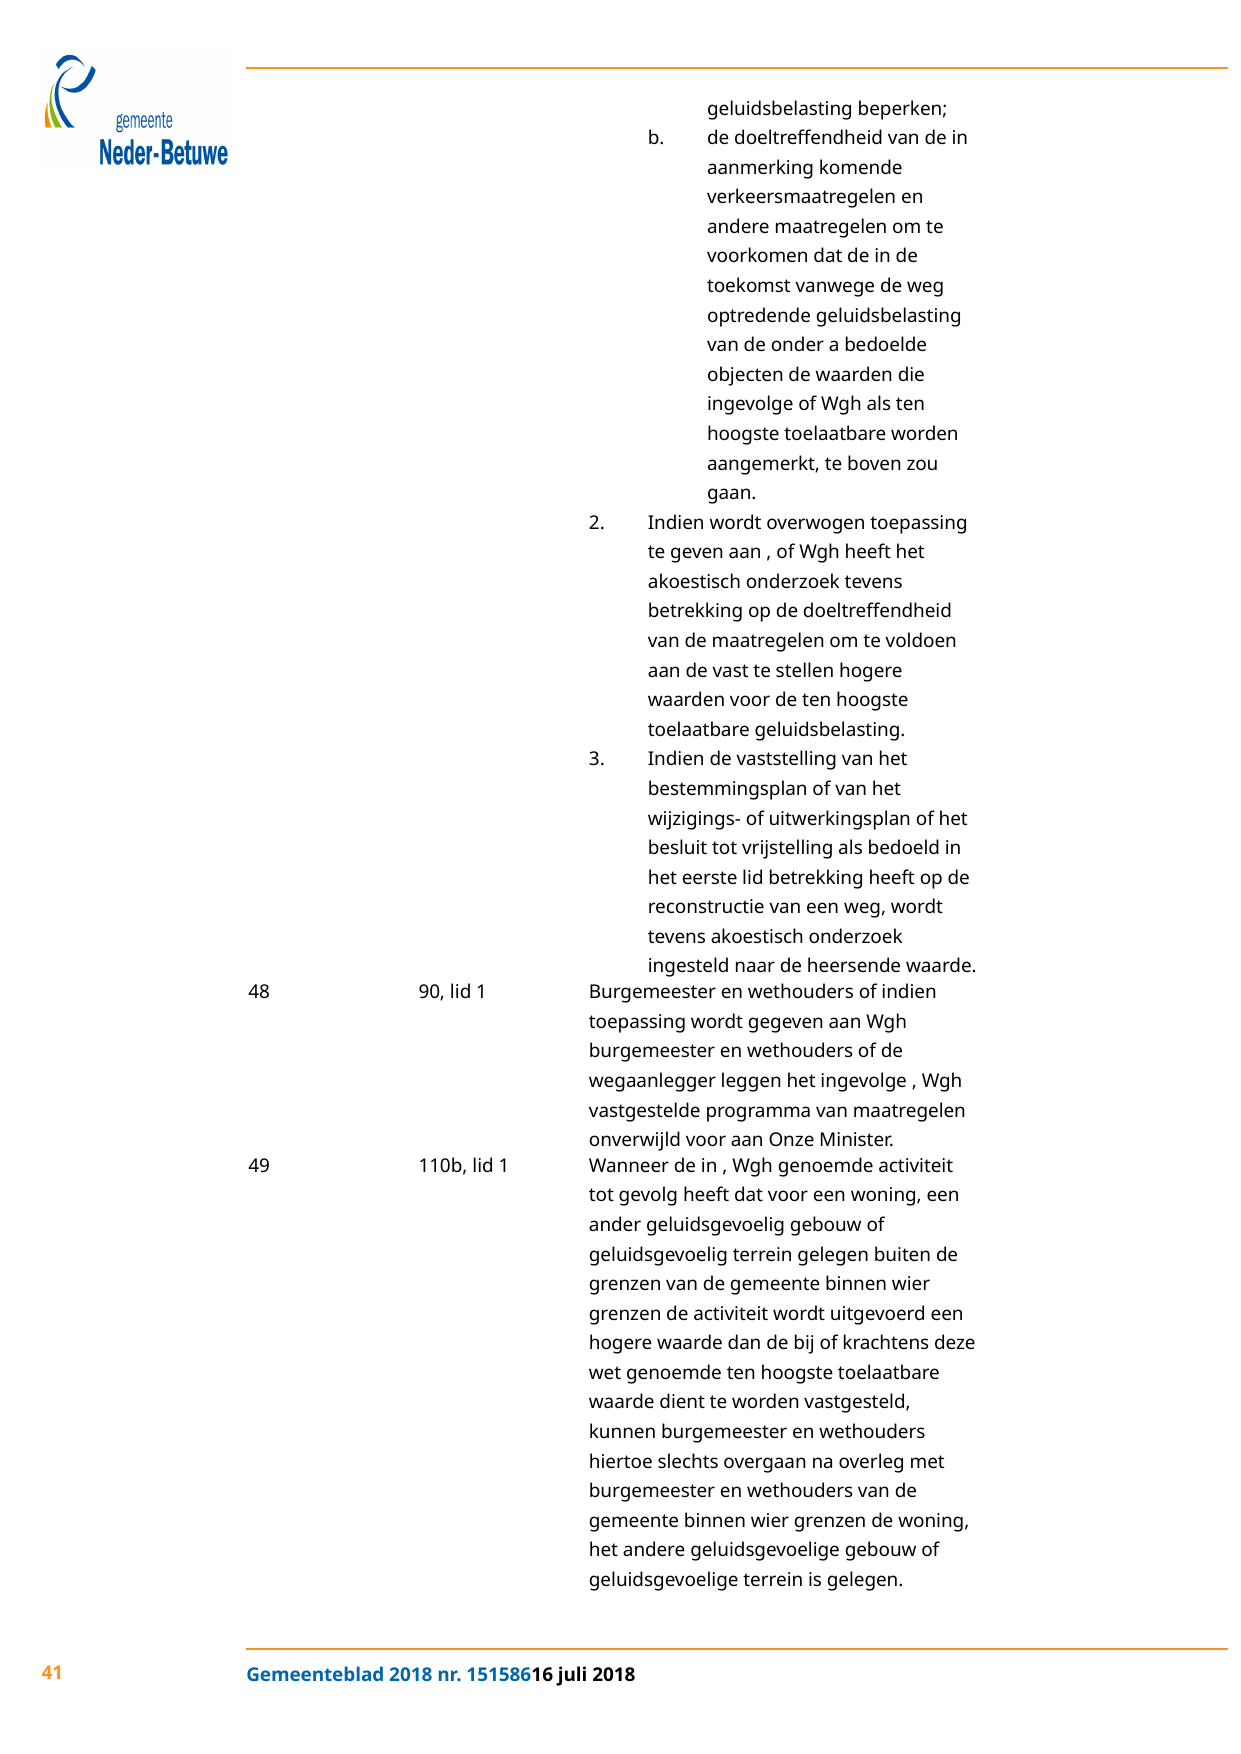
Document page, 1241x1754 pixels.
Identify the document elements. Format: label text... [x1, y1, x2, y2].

table_cell Wanneer de in , Wgh genoemde activiteit tot gevolg heeft dat voor een woning, een ander geluidsgevoelig gebouw of geluidsgevoelig terrein gelegen buiten de grenzen van de gemeente binnen wier grenzen de activiteit wordt uitgevoerd een hogere waarde dan de bij of krachtens deze wet genoemde ten hoogste toelaatbare waarde dient te worden vastgesteld, kunnen burgemeester en wethouders hiertoe slechts overgaan na overleg met burgemeester en wethouders van de gemeente binnen wier grenzen de woning, het andere geluidsgevoelige gebouw of geluidsgevoelige terrein is gelegen. [589, 1152, 981, 1592]
table_cell geluidsbelasting beperken; de doeltreffendheid van de in aanmerking komende verkeersmaatregelen en andere maatregelen om te voorkomen dat de in de toekomst vanwege de weg optredende geluidsbelasting van de onder a bedoelde objecten de waarden die ingevolge of Wgh als ten hoogste toelaatbare worden aangemerkt, te boven zou gaan. Indien wordt overwogen toepassing te geven aan , of Wgh heeft het akoestisch onderzoek tevens betrekking op de doeltreffendheid van de maatregelen om te voldoen aan de vast te stellen hogere waarden voor de ten hoogste toelaatbare geluidsbelasting. Indien de vaststelling van het bestemmingsplan of van het wijzigings- of uitwerkingsplan of het besluit tot vrijstelling als bedoeld in het eerste lid betrekking heeft op de reconstructie van een weg, wordt tevens akoestisch onderzoek ingesteld naar de heersende waarde. [589, 95, 981, 978]
table_cell [981, 1152, 1152, 1592]
table_cell 49 [248, 1152, 418, 1592]
table_cell 90, lid 1 [418, 979, 589, 1152]
table_cell 48 [248, 979, 418, 1152]
picture [41, 47, 231, 172]
table_cell [981, 95, 1152, 978]
table_cell [418, 95, 589, 978]
table_cell [981, 979, 1152, 1152]
table_cell 110b, lid 1 [418, 1152, 589, 1592]
table_cell [248, 95, 418, 978]
table_cell Burgemeester en wethouders of indien toepassing wordt gegeven aan Wgh burgemeester en wethouders of de wegaanlegger leggen het ingevolge , Wgh vastgestelde programma van maatregelen onverwijld voor aan Onze Minister. [589, 979, 981, 1152]
